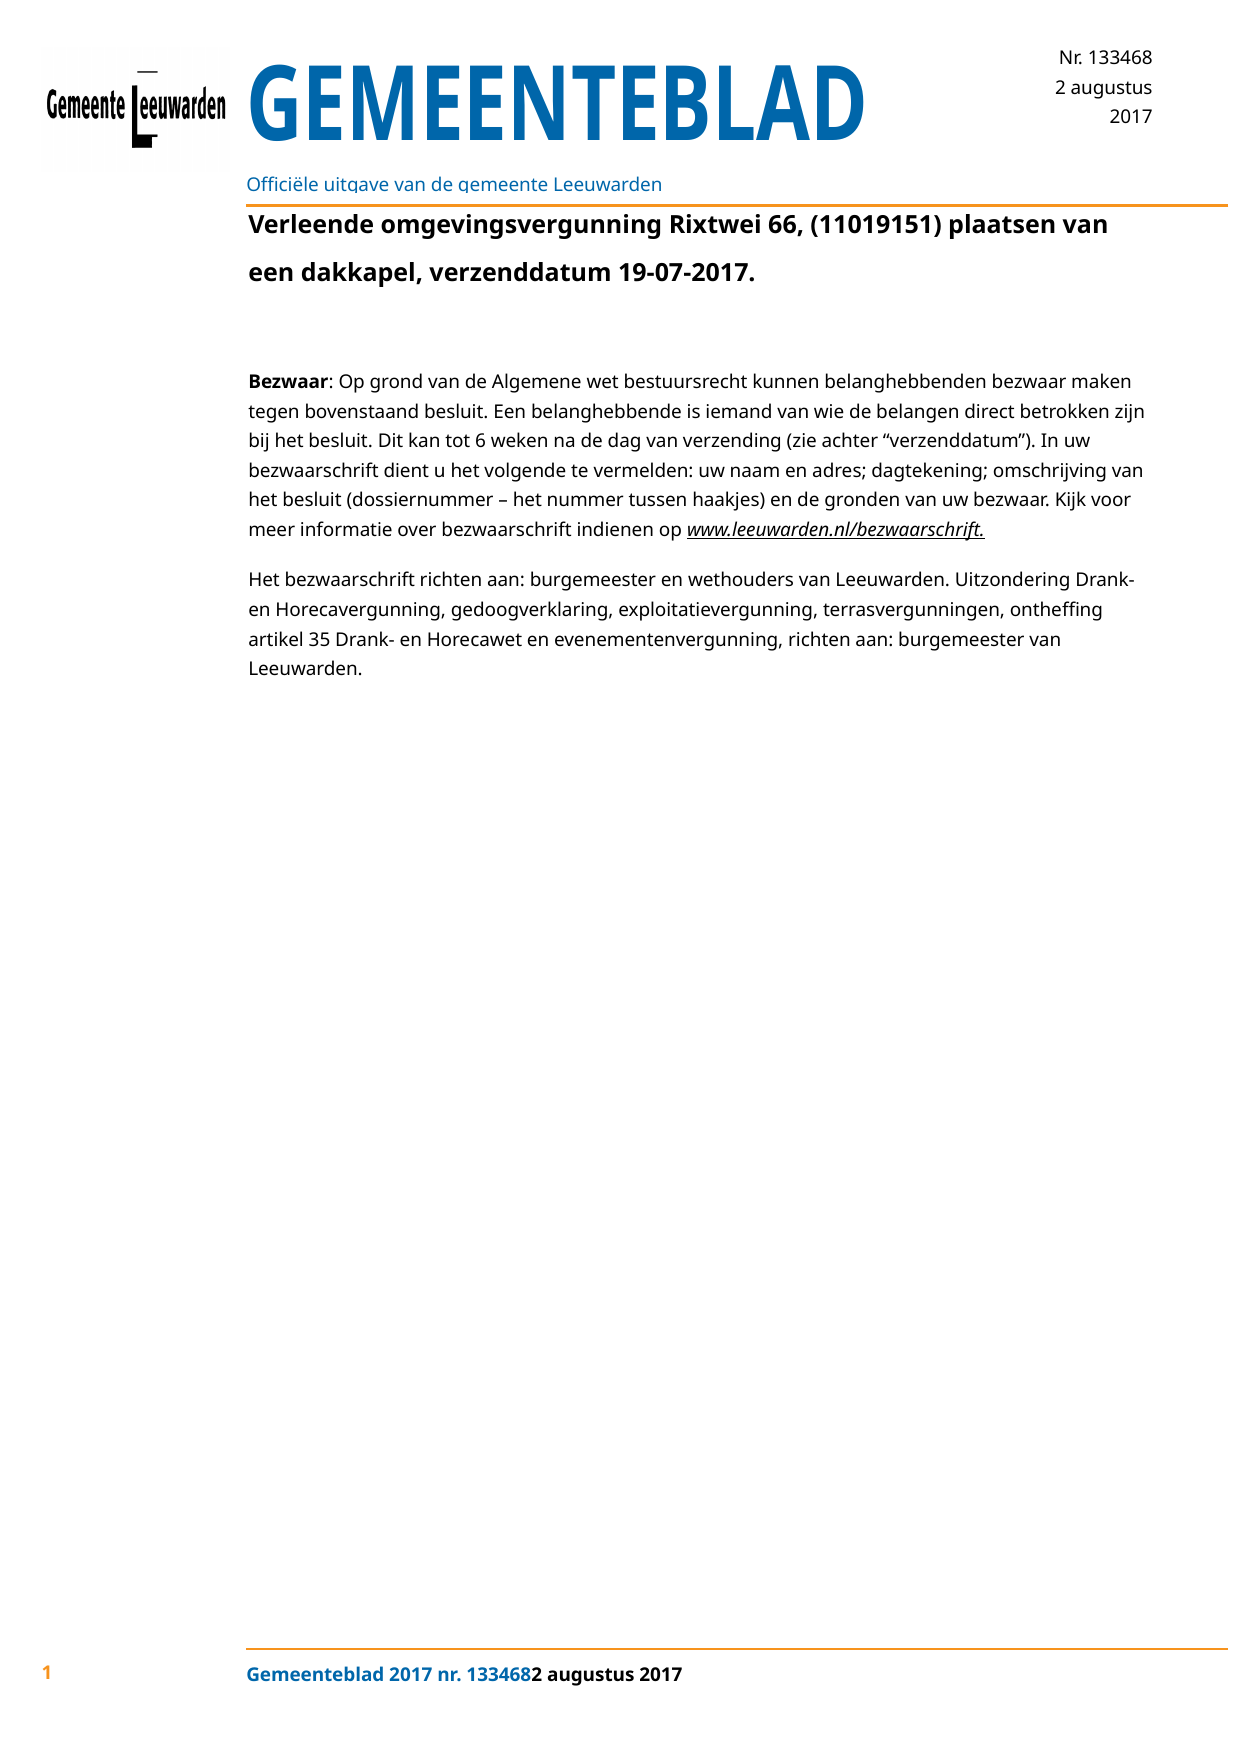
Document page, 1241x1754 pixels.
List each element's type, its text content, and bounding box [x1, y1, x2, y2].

text Bezwaar: Op grond van de Algemene wet bestuursrecht kunnen belanghebbenden bezwaar maken tegen bovenstaand besluit. Een belanghebbende is iemand van wie de belangen direct betrokken zijn bij het besluit. Dit kan tot 6 weken na de dag van verzending (zie achter “verzenddatum”). In uw bezwaarschrift dient u het volgende te vermelden: uw naam en adres; dagtekening; omschrijving van het besluit (dossiernummer – het nummer tussen haakjes) en de gronden van uw bezwaar. Kijk voor meer informatie over bezwaarschrift indienen op www.leeuwarden.nl/bezwaarschrift. [248, 368, 1152, 542]
text Verleende omgevingsvergunning Rixtwei 66, (11019151) plaatsen van een dakkapel, verzenddatum 19-07-2017. [248, 207, 1152, 288]
picture [41, 47, 231, 172]
text Het bezwaarschrift richten aan: burgemeester en wethouders van Leeuwarden. Uitzondering Drank- en Horecavergunning, gedoogverklaring, exploitatievergunning, terrasvergunningen, ontheffing artikel 35 Drank- en Horecawet en evenementenvergunning, richten aan: burgemeester van Leeuwarden. [248, 567, 1152, 681]
